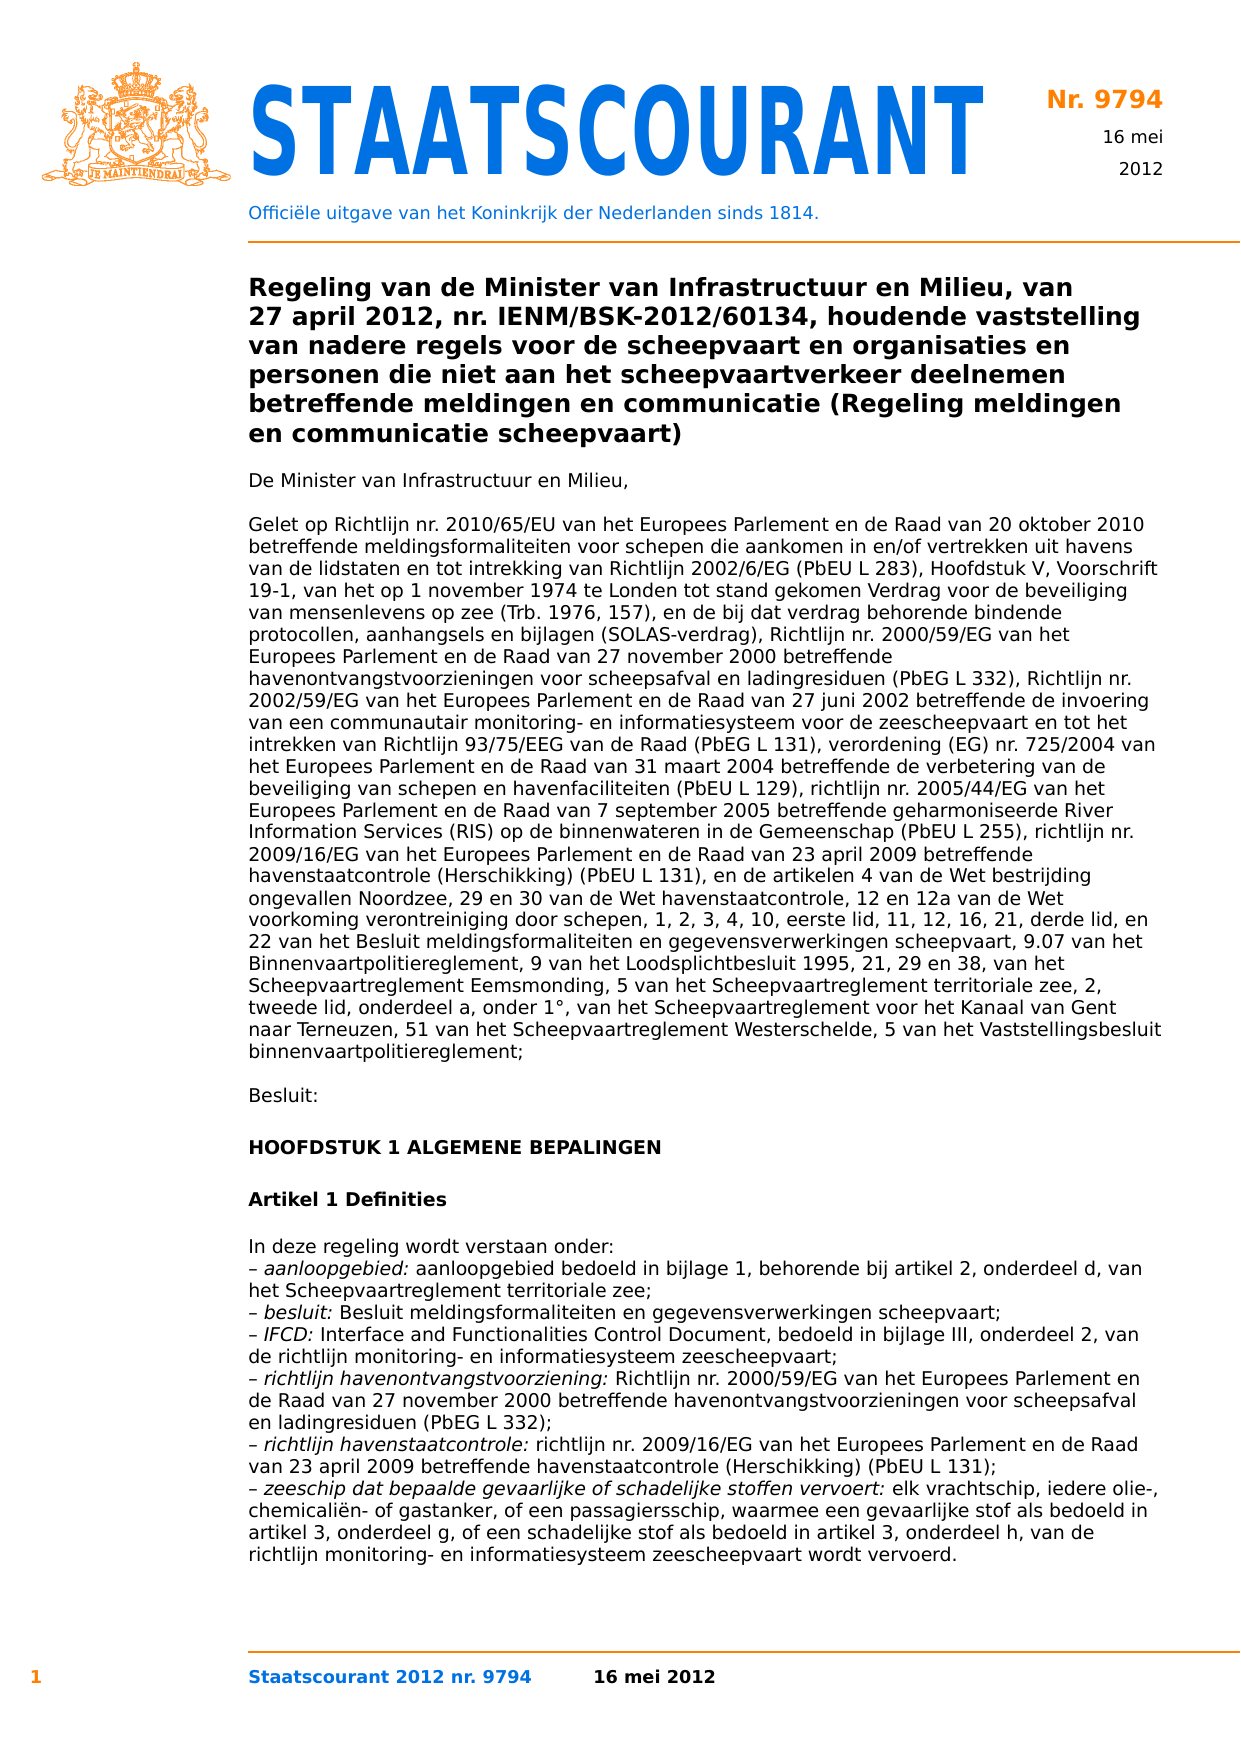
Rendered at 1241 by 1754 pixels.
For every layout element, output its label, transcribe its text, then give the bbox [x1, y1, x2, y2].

subtitle HOOFDSTUK 1 ALGEMENE BEPALINGEN [248, 1137, 1163, 1159]
table_cell Officiële uitgave van het Koninkrijk der Nederlanden sinds 1814. [248, 203, 1240, 241]
text Besluit: [248, 1085, 1163, 1107]
table_cell 2012 [998, 153, 1240, 203]
text – zeeschip dat bepaalde gevaarlijke of schadelijke stoffen vervoert: elk vrachtschip, iedere olie-, chemicaliën- of gastanker, of een passagiersschip, waarmee een gevaarlijke stof als bedoeld in artikel 3, onderdeel g, of een schadelijke stof als bedoeld in artikel 3, onderdeel h, van de richtlijn monitoring- en informatiesysteem zeescheepvaart wordt vervoerd. [248, 1478, 1163, 1566]
text – besluit: Besluit meldingsformaliteiten en gegevensverwerkingen scheepvaart; [248, 1302, 1163, 1324]
text – richtlijn havenontvangstvoorziening: Richtlijn nr. 2000/59/EG van het Europees Parlement en de Raad van 27 november 2000 betreffende havenontvangstvoorzieningen voor scheepsafval en ladingresiduen (PbEG L 332); [248, 1368, 1163, 1434]
text In deze regeling wordt verstaan onder: [248, 1236, 1163, 1258]
table_header Nr. 9794 [998, 62, 1240, 121]
subtitle Artikel 1 Definities [248, 1189, 1163, 1211]
picture [41, 62, 231, 186]
table_cell 16 mei [998, 121, 1240, 153]
text – aanloopgebied: aanloopgebied bedoeld in bijlage 1, behorende bij artikel 2, onderdeel d, van het Scheepvaartreglement territoriale zee; [248, 1258, 1163, 1302]
subtitle Regeling van de Minister van Infrastructuur en Milieu, van 27 april 2012, nr. IENM/BSK-2012/60134, houdende vaststelling van nadere regels voor de scheepvaart en organisaties en personen die niet aan het scheepvaartverkeer deelnemen betreffende meldingen en communicatie (Regeling meldingen en communicatie scheepvaart) [248, 273, 1163, 448]
text – richtlijn havenstaatcontrole: richtlijn nr. 2009/16/EG van het Europees Parlement en de Raad van 23 april 2009 betreffende havenstaatcontrole (Herschikking) (PbEU L 131); [248, 1434, 1163, 1478]
text Gelet op Richtlijn nr. 2010/65/EU van het Europees Parlement en de Raad van 20 oktober 2010 betreffende meldingsformaliteiten voor schepen die aankomen in en/of vertrekken uit havens van de lidstaten en tot intrekking van Richtlijn 2002/6/EG (PbEU L 283), Hoofdstuk V, Voorschrift 19-1, van het op 1 november 1974 te Londen tot stand gekomen Verdrag voor de beveiliging van mensenlevens op zee (Trb. 1976, 157), en de bij dat verdrag behorende bindende protocollen, aanhangsels en bijlagen (SOLAS-verdrag), Richtlijn nr. 2000/59/EG van het Europees Parlement en de Raad van 27 november 2000 betreffende havenontvangstvoorzieningen voor scheepsafval en ladingresiduen (PbEG L 332), Richtlijn nr. 2002/59/EG van het Europees Parlement en de Raad van 27 juni 2002 betreffende de invoering van een communautair monitoring- en informatiesysteem voor de zeescheepvaart en tot het intrekken van Richtlijn 93/75/EEG van de Raad (PbEG L 131), verordening (EG) nr. 725/2004 van het Europees Parlement en de Raad van 31 maart 2004 betreffende de verbetering van de beveiliging van schepen en havenfaciliteiten (PbEU L 129), richtlijn nr. 2005/44/EG van het Europees Parlement en de Raad van 7 september 2005 betreffende geharmoniseerde River Information Services (RIS) op de binnenwateren in de Gemeenschap (PbEU L 255), richtlijn nr. 2009/16/EG van het Europees Parlement en de Raad van 23 april 2009 betreffende havenstaatcontrole (Herschikking) (PbEU L 131), en de artikelen 4 van de Wet bestrijding ongevallen Noordzee, 29 en 30 van de Wet havenstaatcontrole, 12 en 12a van de Wet voorkoming verontreiniging door schepen, 1, 2, 3, 4, 10, eerste lid, 11, 12, 16, 21, derde lid, en 22 van het Besluit meldingsformaliteiten en gegevensverwerkingen scheepvaart, 9.07 van het Binnenvaartpolitiereglement, 9 van het Loodsplichtbesluit 1995, 21, 29 en 38, van het Scheepvaartreglement Eemsmonding, 5 van het Scheepvaartreglement territoriale zee, 2, tweede lid, onderdeel a, onder 1°, van het Scheepvaartreglement voor het Kanaal van Gent naar Terneuzen, 51 van het Scheepvaartreglement Westerschelde, 5 van het Vaststellingsbesluit binnenvaartpolitiereglement; [248, 514, 1163, 1063]
text – IFCD: Interface and Functionalities Control Document, bedoeld in bijlage III, onderdeel 2, van de richtlijn monitoring- en informatiesysteem zeescheepvaart; [248, 1324, 1163, 1368]
text De Minister van Infrastructuur en Milieu, [248, 470, 1163, 492]
table_header [25, 62, 248, 241]
table_header STAATSCOURANT [248, 62, 998, 203]
